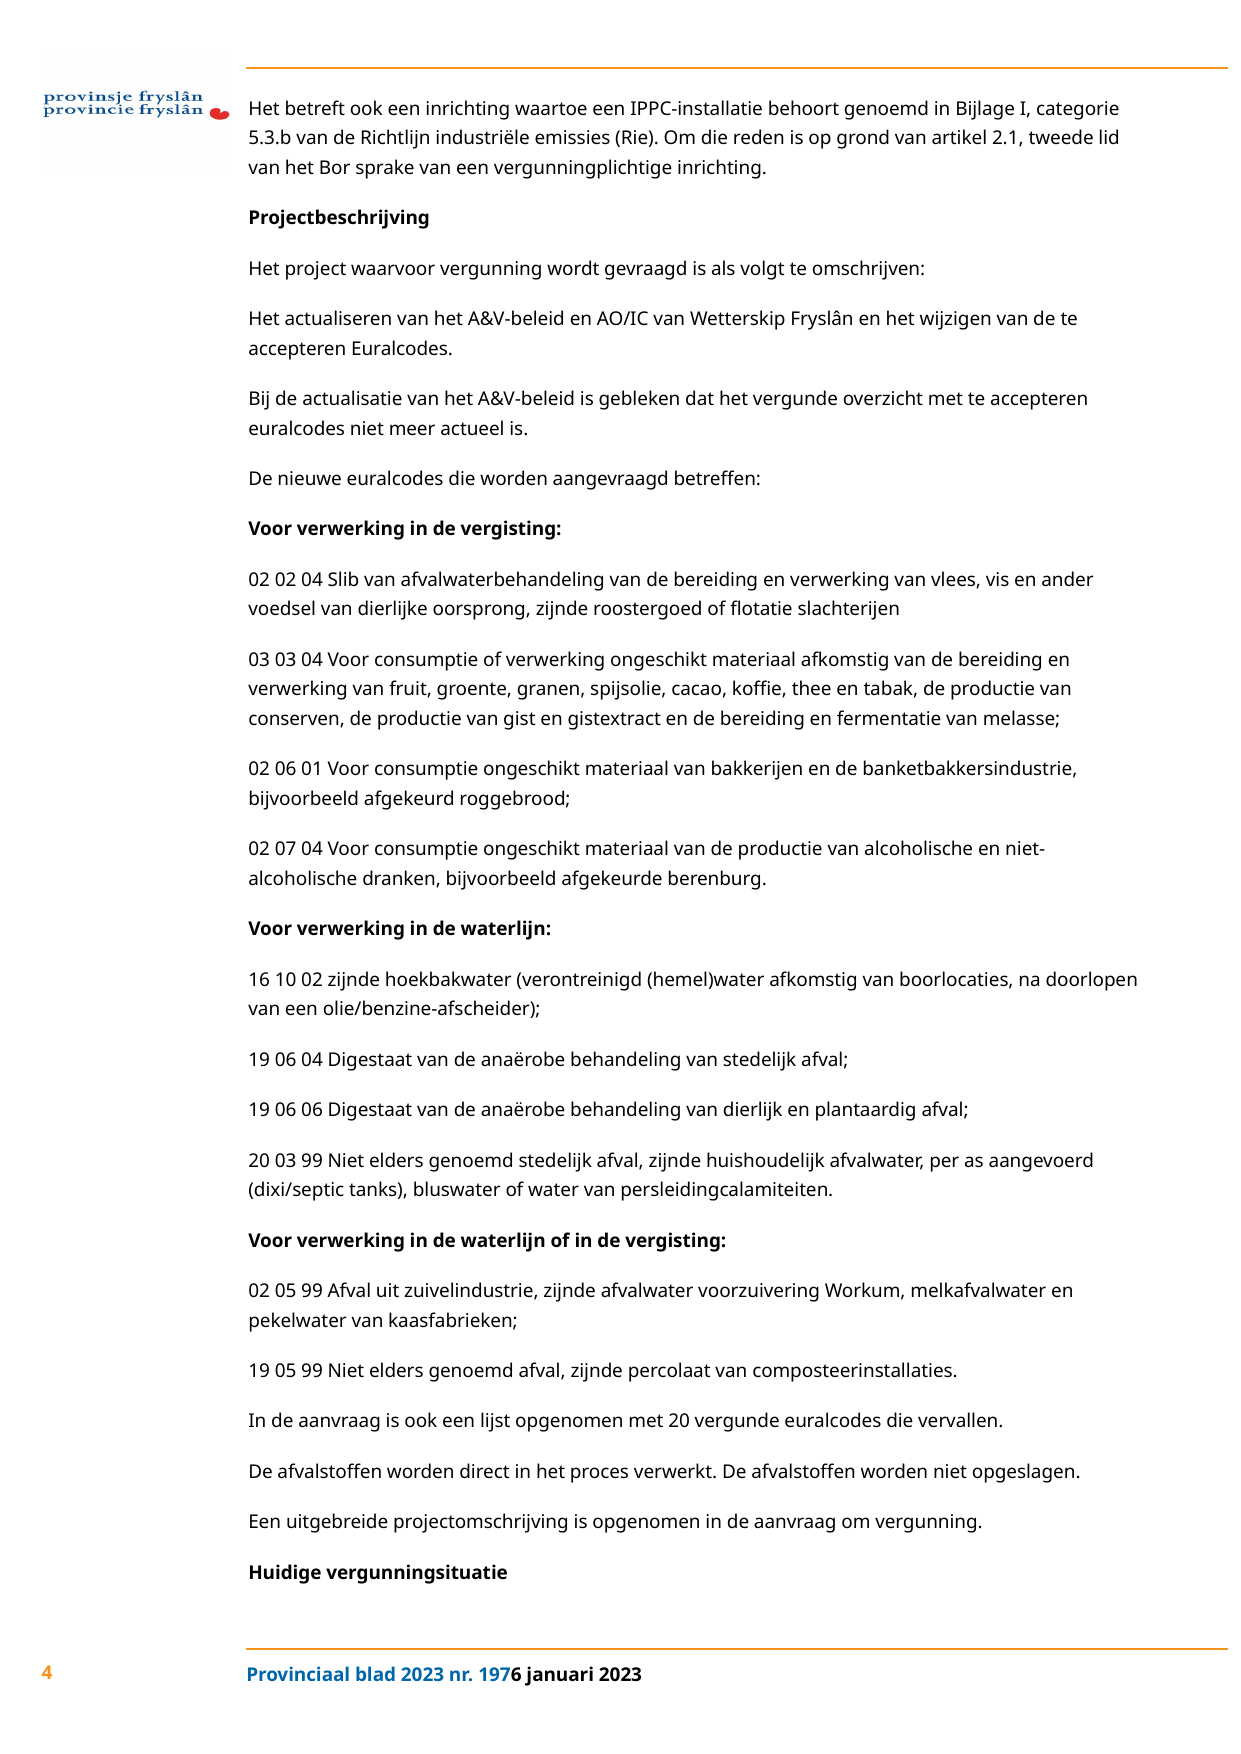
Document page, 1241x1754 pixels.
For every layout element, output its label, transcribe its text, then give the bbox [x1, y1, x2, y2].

text 02 02 04 Slib van afvalwaterbehandeling van de bereiding en verwerking van vlees, vis en ander voedsel van dierlijke oorsprong, zijnde roostergoed of flotatie slachterijen [248, 566, 1152, 621]
text Voor verwerking in de vergisting: [248, 516, 1152, 541]
text Het betreft ook een inrichting waartoe een IPPC-installatie behoort genoemd in Bijlage I, categorie 5.3.b van de Richtlijn industriële emissies (Rie). Om die reden is op grond van artikel 2.1, tweede lid van het Bor sprake van een vergunningplichtige inrichting. [248, 95, 1152, 180]
text Het actualiseren van het A&V-beleid en AO/IC van Wetterskip Fryslân en het wijzigen van de te accepteren Euralcodes. [248, 305, 1152, 361]
text De nieuwe euralcodes die worden aangevraagd betreffen: [248, 465, 1152, 491]
text Voor verwerking in de waterlijn: [248, 916, 1152, 941]
text Het project waarvoor vergunning wordt gevraagd is als volgt te omschrijven: [248, 255, 1152, 281]
text Huidige vergunningsituatie [248, 1559, 1152, 1585]
text Projectbeschrijving [248, 204, 1152, 230]
text 02 05 99 Afval uit zuivelindustrie, zijnde afvalwater voorzuivering Workum, melkafvalwater en pekelwater van kaasfabrieken; [248, 1277, 1152, 1333]
text Voor verwerking in de waterlijn of in de vergisting: [248, 1227, 1152, 1253]
text Bij de actualisatie van het A&V-beleid is gebleken dat het vergunde overzicht met te accepteren euralcodes niet meer actueel is. [248, 385, 1152, 441]
text 02 06 01 Voor consumptie ongeschikt materiaal van bakkerijen en de banketbakkersindustrie, bijvoorbeeld afgekeurd roggebrood; [248, 756, 1152, 811]
text 20 03 99 Niet elders genoemd stedelijk afval, zijnde huishoudelijk afvalwater, per as aangevoerd (dixi/septic tanks), bluswater of water van persleidingcalamiteiten. [248, 1147, 1152, 1202]
text 02 07 04 Voor consumptie ongeschikt materiaal van de productie van alcoholische en niet-alcoholische dranken, bijvoorbeeld afgekeurde berenburg. [248, 836, 1152, 891]
text 19 06 06 Digestaat van de anaërobe behandeling van dierlijk en plantaardig afval; [248, 1096, 1152, 1122]
text In de aanvraag is ook een lijst opgenomen met 20 vergunde euralcodes die vervallen. [248, 1408, 1152, 1433]
picture [41, 47, 231, 172]
text 16 10 02 zijnde hoekbakwater (verontreinigd (hemel)water afkomstig van boorlocaties, na doorlopen van een olie/benzine-afscheider); [248, 966, 1152, 1021]
text De afvalstoffen worden direct in het proces verwerkt. De afvalstoffen worden niet opgeslagen. [248, 1458, 1152, 1484]
text 19 05 99 Niet elders genoemd afval, zijnde percolaat van composteerinstallaties. [248, 1357, 1152, 1383]
text 19 06 04 Digestaat van de anaërobe behandeling van stedelijk afval; [248, 1046, 1152, 1072]
text 03 03 04 Voor consumptie of verwerking ongeschikt materiaal afkomstig van de bereiding en verwerking van fruit, groente, granen, spijsolie, cacao, koffie, thee en tabak, de productie van conserven, de productie van gist en gistextract en de bereiding en fermentatie van melasse; [248, 646, 1152, 731]
text Een uitgebreide projectomschrijving is opgenomen in de aanvraag om vergunning. [248, 1508, 1152, 1534]
